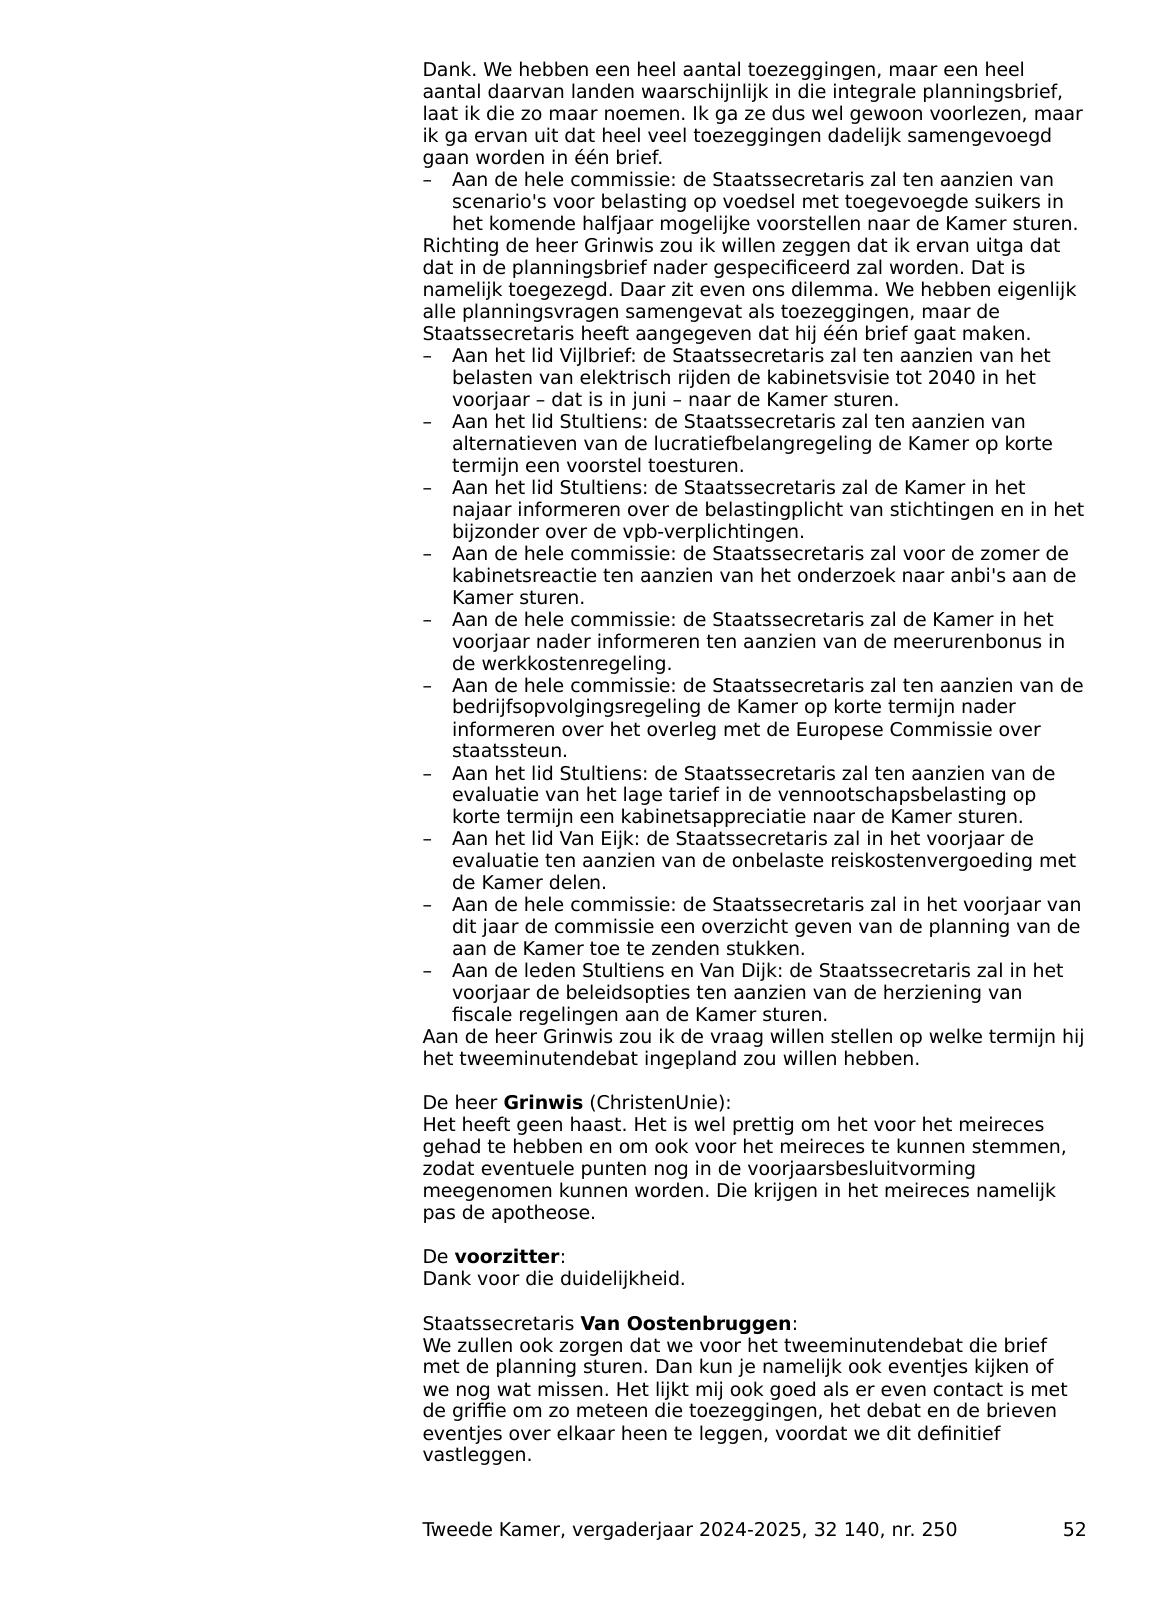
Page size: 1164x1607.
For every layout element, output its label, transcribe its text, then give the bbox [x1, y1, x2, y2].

text Het heeft geen haast. Het is wel prettig om het voor het meireces gehad te hebben en om ook voor het meireces te kunnen stemmen, zodat eventuele punten nog in de voorjaarsbesluitvorming meegenomen kunnen worden. Die krijgen in het meireces namelijk pas de apotheose. [422, 1114, 1087, 1224]
text De heer Grinwis (ChristenUnie): [422, 1092, 1087, 1114]
text – Aan het lid Stultiens: de Staatssecretaris zal ten aanzien van alternatieven van de lucratiefbelangregeling de Kamer op korte termijn een voorstel toesturen. [422, 411, 1087, 477]
text – Aan het lid Vijlbrief: de Staatssecretaris zal ten aanzien van het belasten van elektrisch rijden de kabinetsvisie tot 2040 in het voorjaar – dat is in juni – naar de Kamer sturen. [422, 345, 1087, 411]
text – Aan het lid Stultiens: de Staatssecretaris zal ten aanzien van de evaluatie van het lage tarief in de vennootschapsbelasting op korte termijn een kabinetsappreciatie naar de Kamer sturen. [422, 762, 1087, 828]
text Aan de heer Grinwis zou ik de vraag willen stellen op welke termijn hij het tweeminutendebat ingepland zou willen hebben. [422, 1026, 1087, 1070]
text – Aan de hele commissie: de Staatssecretaris zal in het voorjaar van dit jaar de commissie een overzicht geven van de planning van de aan de Kamer toe te zenden stukken. [422, 894, 1087, 960]
text – Aan het lid Stultiens: de Staatssecretaris zal de Kamer in het najaar informeren over de belastingplicht van stichtingen en in het bijzonder over de vpb-verplichtingen. [422, 477, 1087, 543]
text We zullen ook zorgen dat we voor het tweeminutendebat die brief met de planning sturen. Dan kun je namelijk ook eventjes kijken of we nog wat missen. Het lijkt mij ook goed als er even contact is met de griffie om zo meteen die toezeggingen, het debat en de brieven eventjes over elkaar heen te leggen, voordat we dit definitief vastleggen. [422, 1334, 1087, 1466]
text Richting de heer Grinwis zou ik willen zeggen dat ik ervan uitga dat dat in de planningsbrief nader gespecificeerd zal worden. Dat is namelijk toegezegd. Daar zit even ons dilemma. We hebben eigenlijk alle planningsvragen samengevat als toezeggingen, maar de Staatssecretaris heeft aangegeven dat hij één brief gaat maken. [422, 235, 1087, 345]
text – Aan het lid Van Eijk: de Staatssecretaris zal in het voorjaar de evaluatie ten aanzien van de onbelaste reiskostenvergoeding met de Kamer delen. [422, 828, 1087, 894]
text Dank voor die duidelijkheid. [422, 1268, 1087, 1290]
text – Aan de leden Stultiens en Van Dijk: de Staatssecretaris zal in het voorjaar de beleidsopties ten aanzien van de herziening van fiscale regelingen aan de Kamer sturen. [422, 960, 1087, 1026]
text Dank. We hebben een heel aantal toezeggingen, maar een heel aantal daarvan landen waarschijnlijk in die integrale planningsbrief, laat ik die zo maar noemen. Ik ga ze dus wel gewoon voorlezen, maar ik ga ervan uit dat heel veel toezeggingen dadelijk samengevoegd gaan worden in één brief. [422, 59, 1087, 169]
text – Aan de hele commissie: de Staatssecretaris zal voor de zomer de kabinetsreactie ten aanzien van het onderzoek naar anbi's aan de Kamer sturen. [422, 543, 1087, 608]
text – Aan de hele commissie: de Staatssecretaris zal ten aanzien van de bedrijfsopvolgingsregeling de Kamer op korte termijn nader informeren over het overleg met de Europese Commissie over staatssteun. [422, 674, 1087, 762]
text Staatssecretaris Van Oostenbruggen: [422, 1312, 1087, 1334]
text – Aan de hele commissie: de Staatssecretaris zal de Kamer in het voorjaar nader informeren ten aanzien van de meerurenbonus in de werkkostenregeling. [422, 608, 1087, 674]
text De voorzitter: [422, 1246, 1087, 1268]
text – Aan de hele commissie: de Staatssecretaris zal ten aanzien van scenario's voor belasting op voedsel met toegevoegde suikers in het komende halfjaar mogelijke voorstellen naar de Kamer sturen. [422, 169, 1087, 235]
